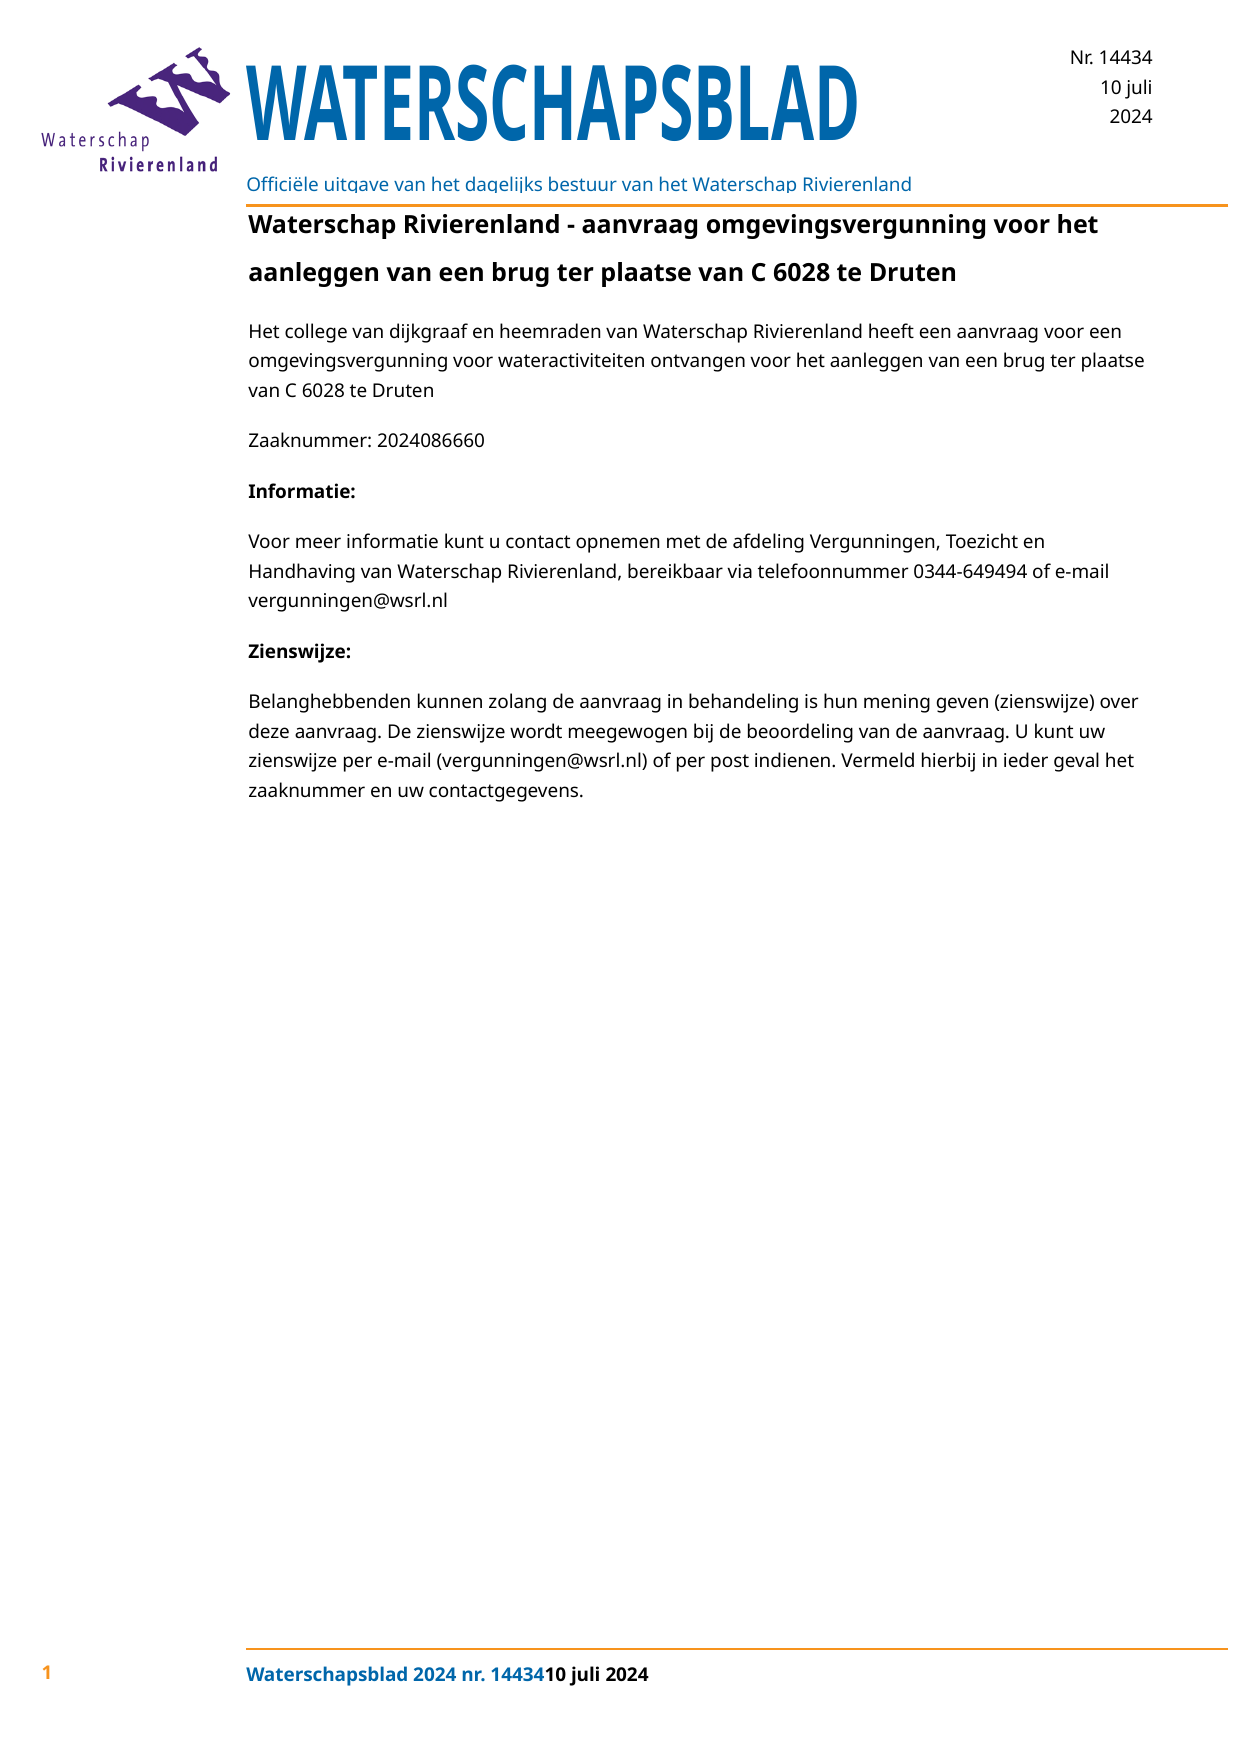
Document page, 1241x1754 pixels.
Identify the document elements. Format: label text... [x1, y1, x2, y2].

text Waterschap Rivierenland - aanvraag omgevingsvergunning voor het aanleggen van een brug ter plaatse van C 6028 te Druten [248, 207, 1152, 288]
text Zienswijze: [248, 638, 1152, 664]
text Belanghebbenden kunnen zolang de aanvraag in behandeling is hun mening geven (zienswijze) over deze aanvraag. De zienswijze wordt meegewogen bij de beoordeling van de aanvraag. U kunt uw zienswijze per e-mail (vergunningen@wsrl.nl) of per post indienen. Vermeld hierbij in ieder geval het zaaknummer en uw contactgegevens. [248, 688, 1152, 803]
text Voor meer informatie kunt u contact opnemen met de afdeling Vergunningen, Toezicht en Handhaving van Waterschap Rivierenland, bereikbaar via telefoonnummer 0344-649494 of e-mail vergunningen@wsrl.nl [248, 528, 1152, 613]
text Het college van dijkgraaf en heemraden van Waterschap Rivierenland heeft een aanvraag voor een omgevingsvergunning voor wateractiviteiten ontvangen voor het aanleggen van een brug ter plaatse van C 6028 te Druten [248, 318, 1152, 403]
text Zaaknummer: 2024086660 [248, 427, 1152, 453]
picture [41, 47, 231, 172]
text Informatie: [248, 478, 1152, 504]
